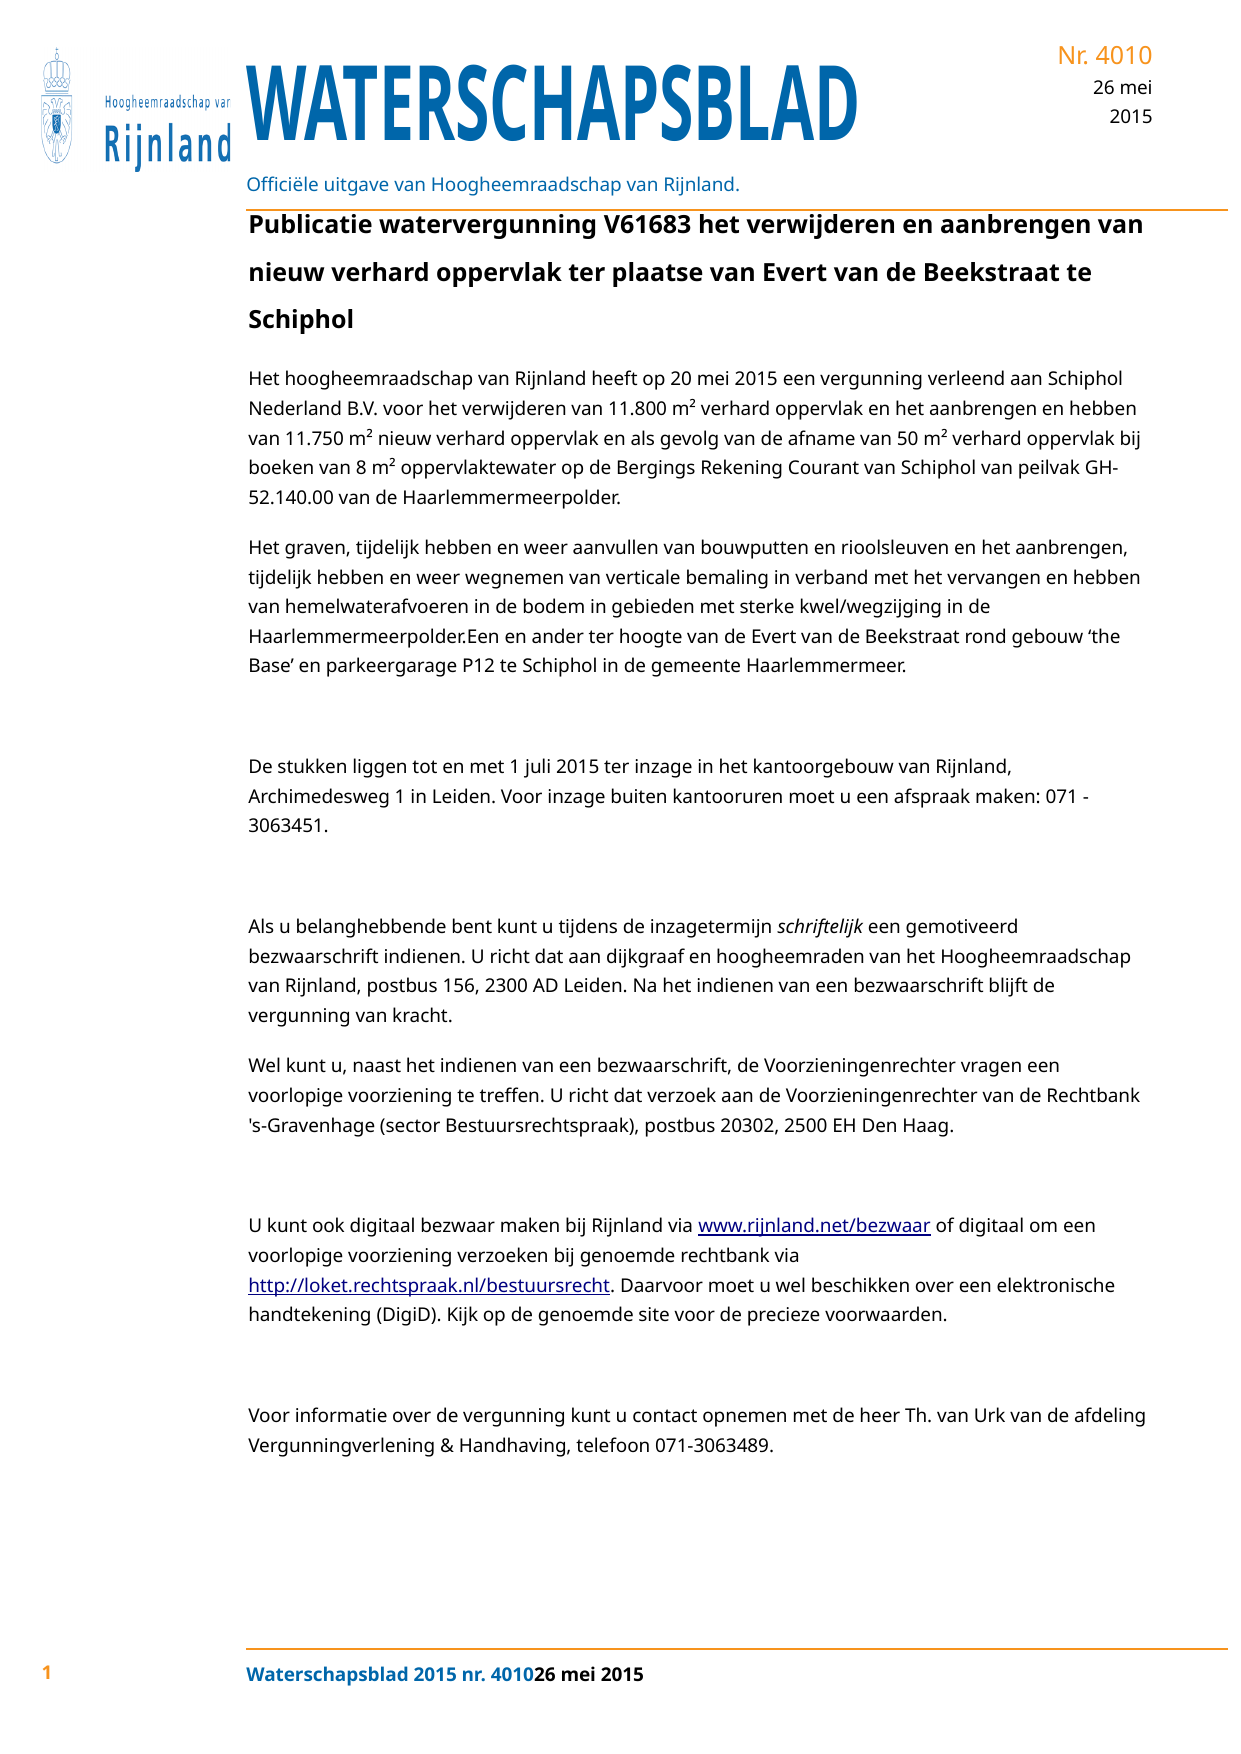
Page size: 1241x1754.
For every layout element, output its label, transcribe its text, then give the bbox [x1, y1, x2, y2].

picture [41, 47, 231, 172]
text U kunt ook digitaal bezwaar maken bij Rijnland via www.rijnland.net/bezwaar of digitaal om een voorlopige voorziening verzoeken bij genoemde rechtbank via http://loket.rechtspraak.nl/bestuursrecht. Daarvoor moet u wel beschikken over een elektronische handtekening (DigiD). Kijk op de genoemde site voor de precieze voorwaarden. [248, 1213, 1152, 1327]
text Het hoogheemraadschap van Rijnland heeft op 20 mei 2015 een vergunning verleend aan Schiphol Nederland B.V. voor het verwijderen van 11.800 m² verhard oppervlak en het aanbrengen en hebben van 11.750 m² nieuw verhard oppervlak en als gevolg van de afname van 50 m² verhard oppervlak bij boeken van 8 m² oppervlaktewater op de Bergings Rekening Courant van Schiphol van peilvak GH-52.140.00 van de Haarlemmermeerpolder. [248, 366, 1152, 509]
text Wel kunt u, naast het indienen van een bezwaarschrift, de Voorzieningenrechter vragen een voorlopige voorziening te treffen. U richt dat verzoek aan de Voorzieningenrechter van de Rechtbank 's-Gravenhage (sector Bestuursrechtspraak), postbus 20302, 2500 EH Den Haag. [248, 1053, 1152, 1137]
text Voor informatie over de vergunning kunt u contact opnemen met de heer Th. van Urk van de afdeling Vergunningverlening & Handhaving, telefoon 071-3063489. [248, 1402, 1152, 1457]
text De stukken liggen tot en met 1 juli 2015 ter inzage in het kantoorgebouw van Rijnland, Archimedesweg 1 in Leiden. Voor inzage buiten kantooruren moet u een afspraak maken: 071 - 3063451. [248, 753, 1152, 838]
text Publicatie watervergunning V61683 het verwijderen en aanbrengen van nieuw verhard oppervlak ter plaatse van Evert van de Beekstraat te Schiphol [248, 211, 1152, 336]
text Het graven, tijdelijk hebben en weer aanvullen van bouwputten en rioolsleuven en het aanbrengen, tijdelijk hebben en weer wegnemen van verticale bemaling in verband met het vervangen en hebben van hemelwaterafvoeren in de bodem in gebieden met sterke kwel/wegzijging in de Haarlemmermeerpolder.Een en ander ter hoogte van de Evert van de Beekstraat rond gebouw ‘the Base’ en parkeergarage P12 te Schiphol in de gemeente Haarlemmermeer. [248, 534, 1152, 678]
text Als u belanghebbende bent kunt u tijdens de inzagetermijn schriftelijk een gemotiveerd bezwaarschrift indienen. U richt dat aan dijkgraaf en hoogheemraden van het Hoogheemraadschap van Rijnland, postbus 156, 2300 AD Leiden. Na het indienen van een bezwaarschrift blijft de vergunning van kracht. [248, 913, 1152, 1028]
